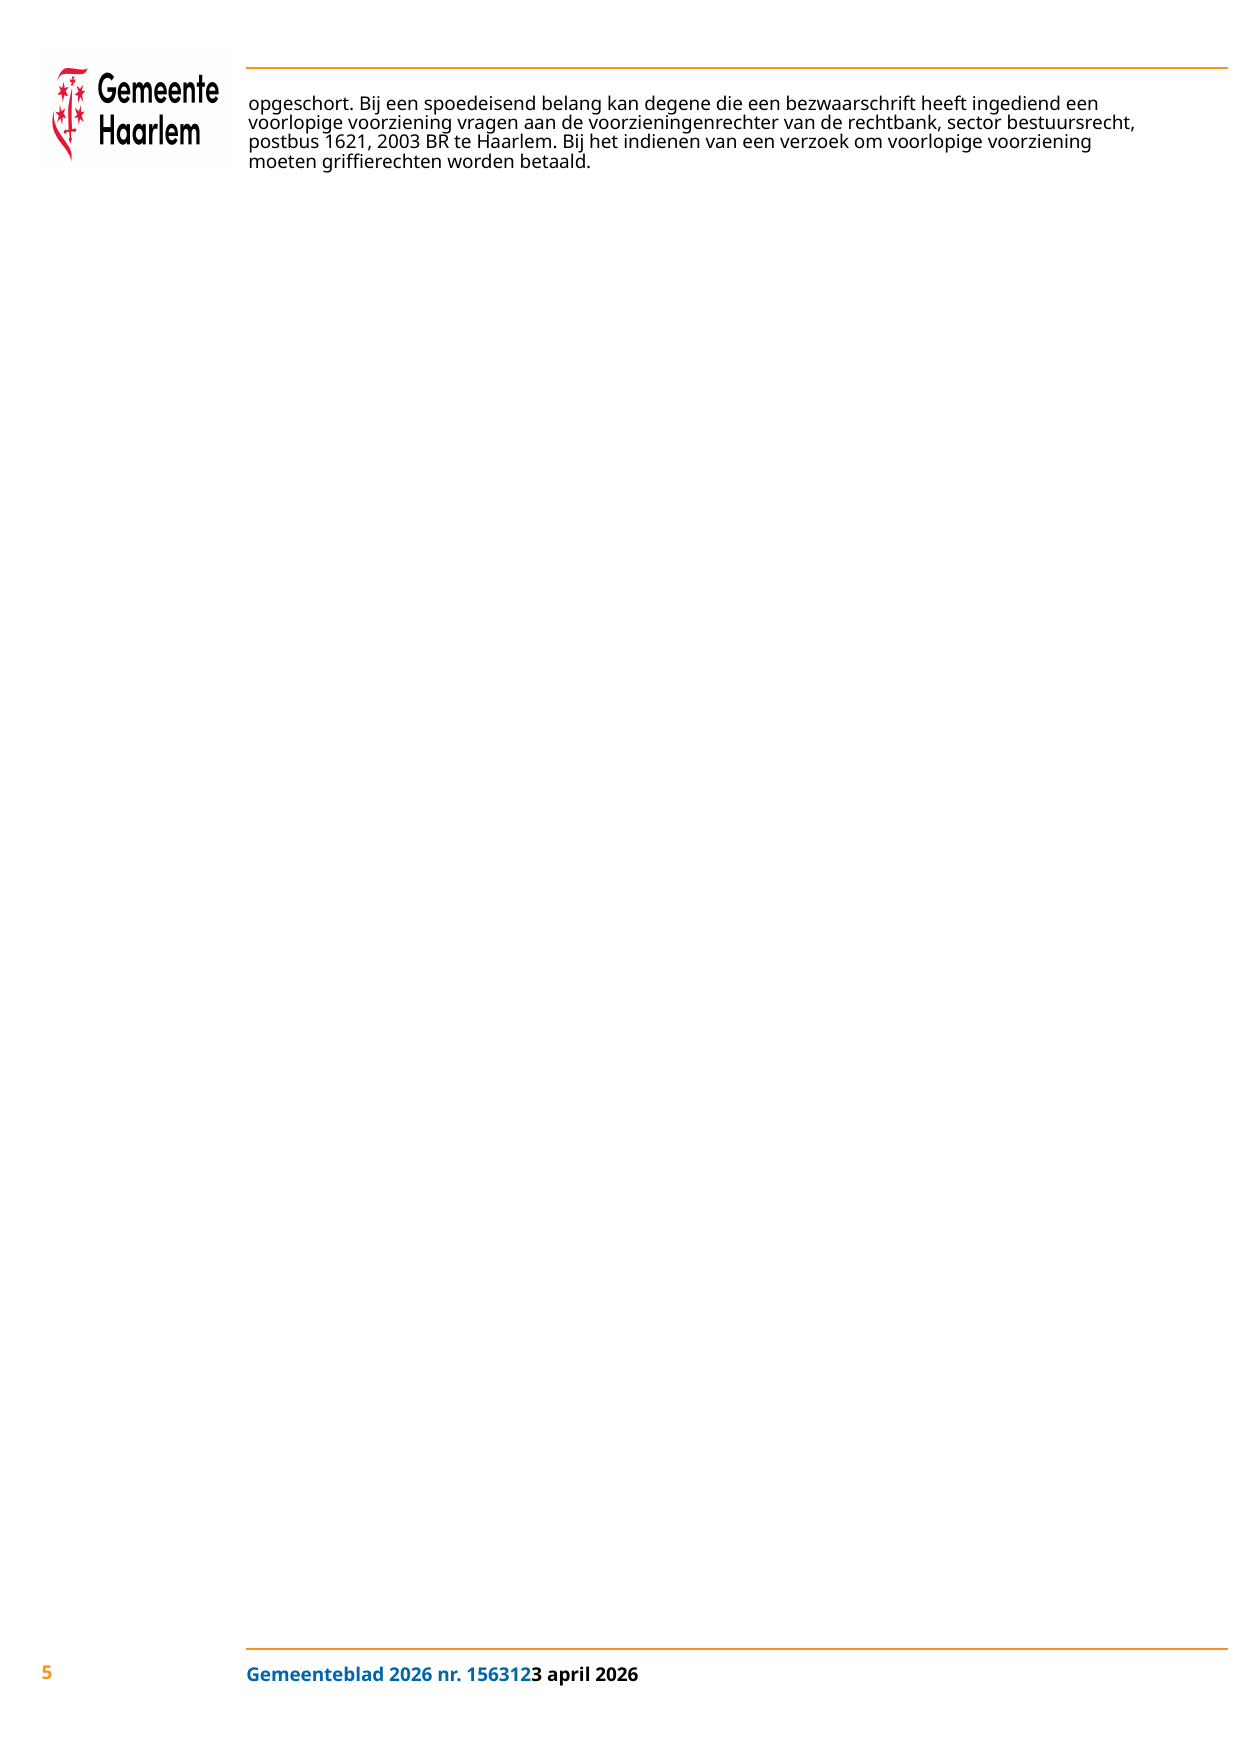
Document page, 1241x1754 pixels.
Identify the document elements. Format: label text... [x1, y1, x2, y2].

picture [41, 47, 231, 172]
text opgeschort. Bij een spoedeisend belang kan degene die een bezwaarschrift heeft ingediend een voorlopige voorziening vragen aan de voorzieningenrechter van de rechtbank, sector bestuursrecht, postbus 1621, 2003 BR te Haarlem. Bij het indienen van een verzoek om voorlopige voorziening moeten griffierechten worden betaald. [248, 95, 1152, 172]
